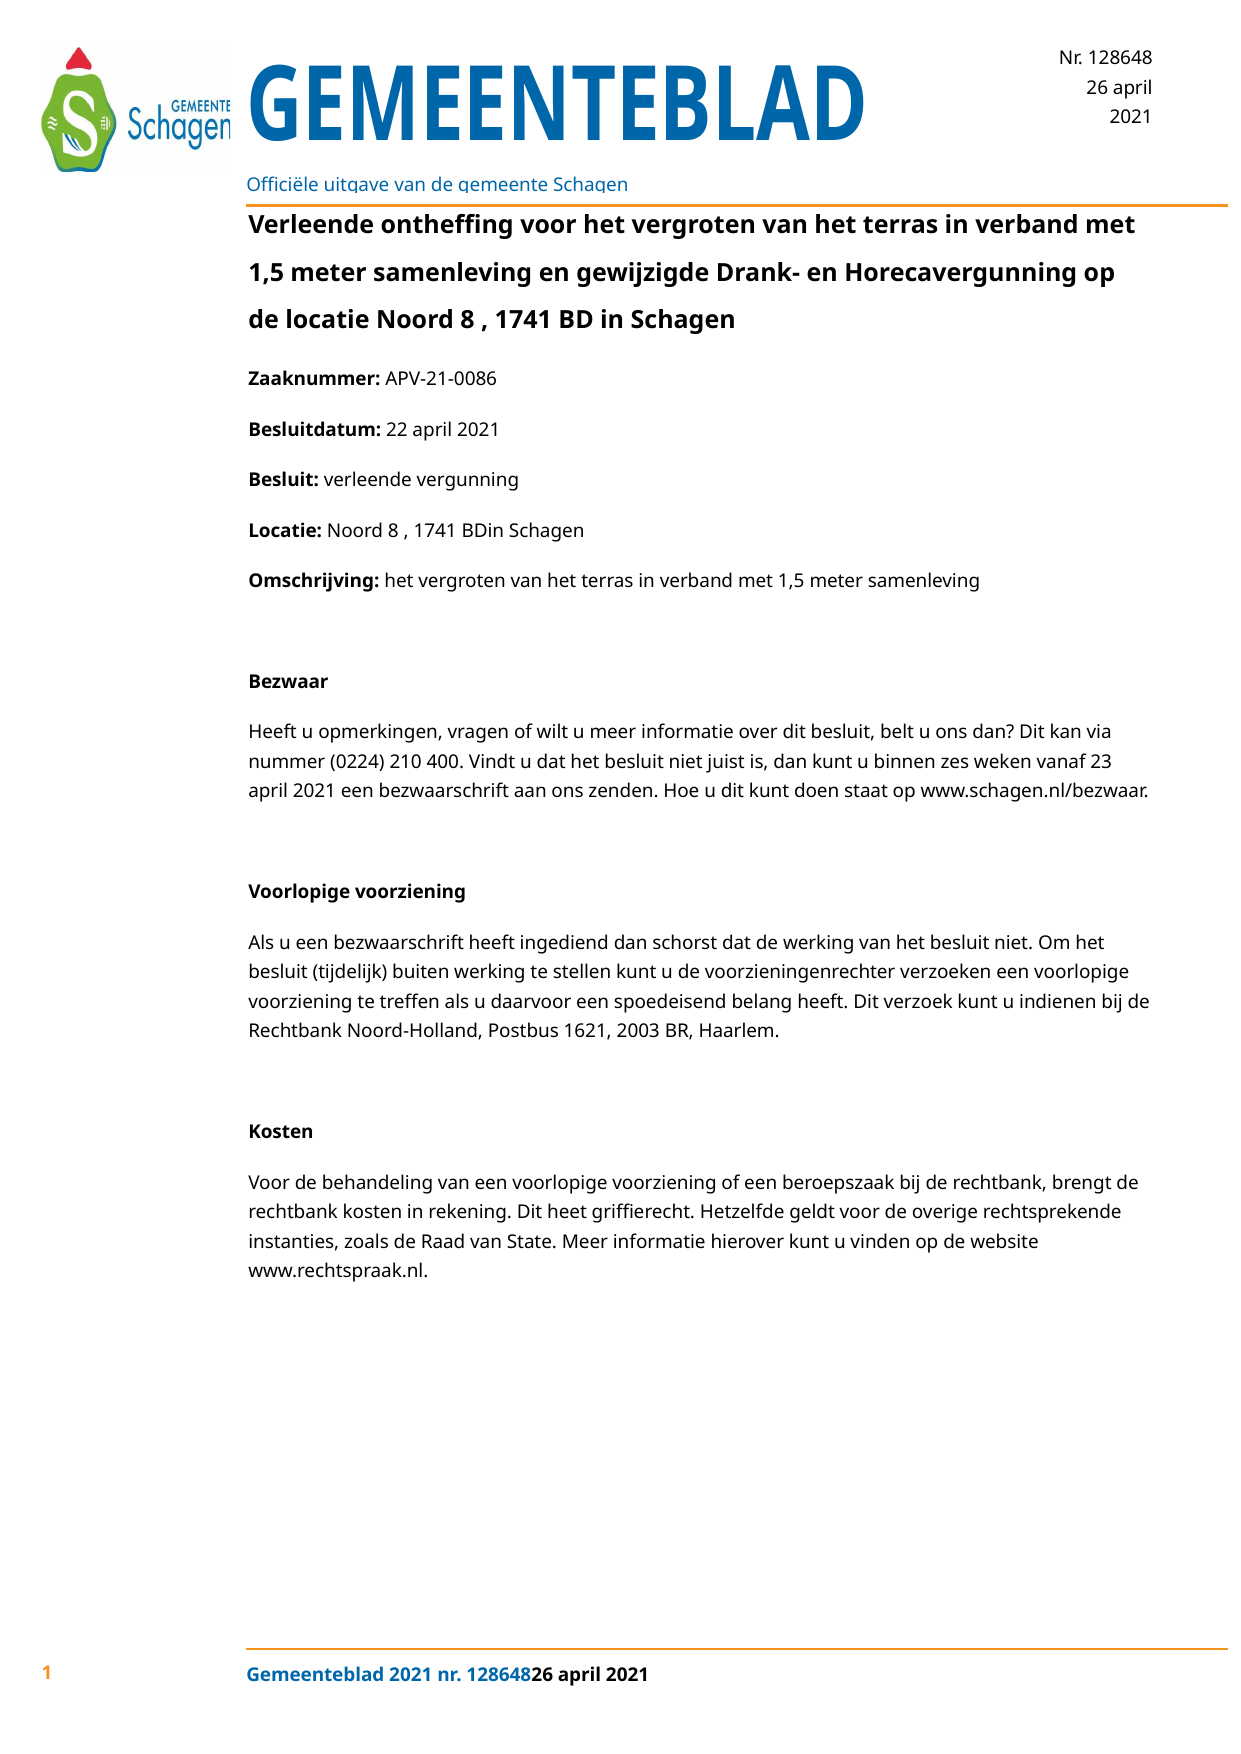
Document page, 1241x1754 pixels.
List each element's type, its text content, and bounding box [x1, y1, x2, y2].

text Besluit: verleende vergunning [248, 466, 1152, 492]
text Zaaknummer: APV-21-0086 [248, 366, 1152, 391]
picture [41, 47, 231, 172]
text Voorlopige voorziening [248, 878, 1152, 904]
text Heeft u opmerkingen, vragen of wilt u meer informatie over dit besluit, belt u ons dan? Dit kan via nummer (0224) 210 400. Vindt u dat het besluit niet juist is, dan kunt u binnen zes weken vanaf 23 april 2021 een bezwaarschrift aan ons zenden. Hoe u dit kunt doen staat op www.schagen.nl/bezwaar. [248, 718, 1152, 803]
text Locatie: Noord 8 , 1741 BDin Schagen [248, 517, 1152, 542]
text Omschrijving: het vergroten van het terras in verband met 1,5 meter samenleving [248, 567, 1152, 593]
text Bezwaar [248, 668, 1152, 694]
text Als u een bezwaarschrift heeft ingediend dan schorst dat de werking van het besluit niet. Om het besluit (tijdelijk) buiten werking te stellen kunt u de voorzieningenrechter verzoeken een voorlopige voorziening te treffen als u daarvoor een spoedeisend belang heeft. Dit verzoek kunt u indienen bij de Rechtbank Noord-Holland, Postbus 1621, 2003 BR, Haarlem. [248, 929, 1152, 1043]
text Voor de behandeling van een voorlopige voorziening of een beroepszaak bij de rechtbank, brengt de rechtbank kosten in rekening. Dit heet griffierecht. Hetzelfde geldt voor de overige rechtsprekende instanties, zoals de Raad van State. Meer informatie hierover kunt u vinden op de website www.rechtspraak.nl. [248, 1169, 1152, 1283]
text Kosten [248, 1118, 1152, 1144]
text Besluitdatum: 22 april 2021 [248, 416, 1152, 442]
text Verleende ontheffing voor het vergroten van het terras in verband met 1,5 meter samenleving en gewijzigde Drank- en Horecavergunning op de locatie Noord 8 , 1741 BD in Schagen [248, 207, 1152, 336]
